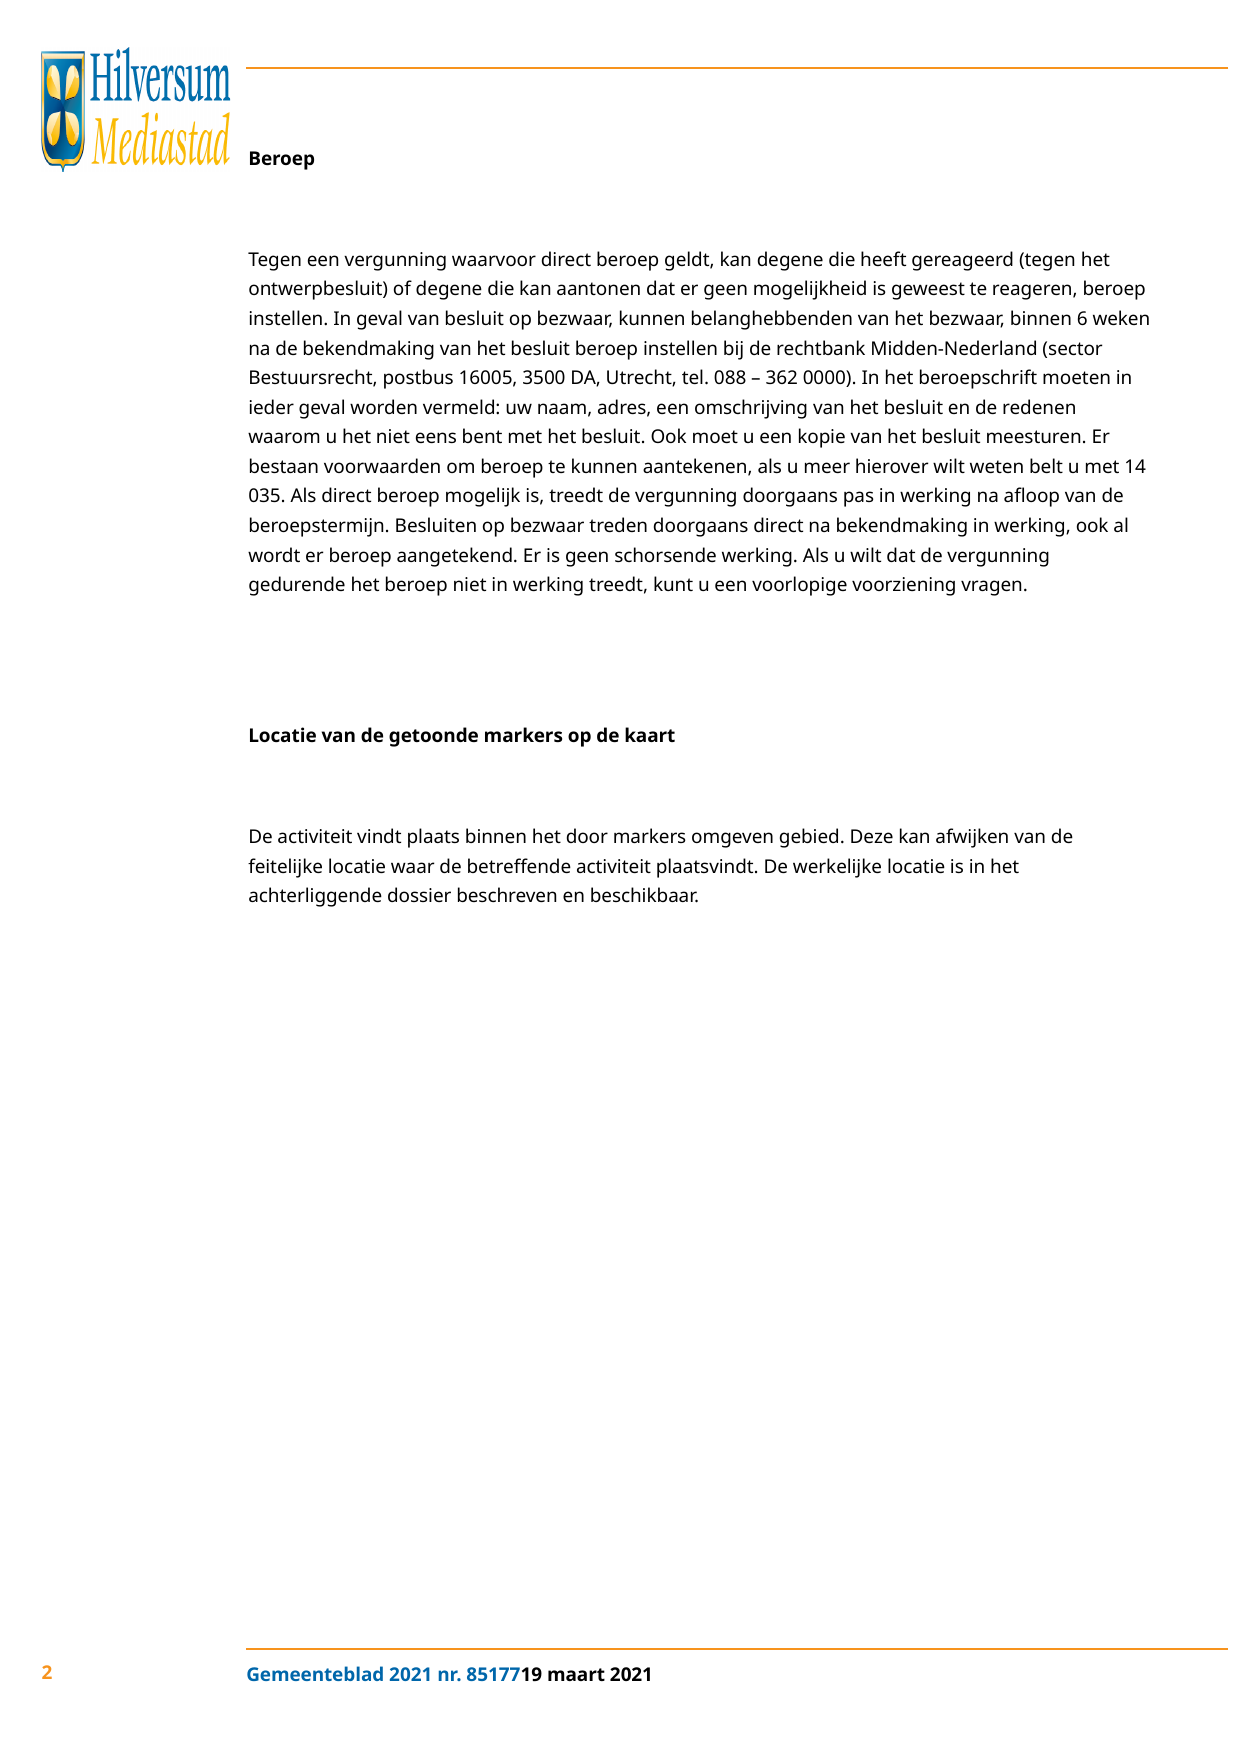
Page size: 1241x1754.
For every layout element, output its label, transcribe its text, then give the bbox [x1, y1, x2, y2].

text Tegen een vergunning waarvoor direct beroep geldt, kan degene die heeft gereageerd (tegen het ontwerpbesluit) of degene die kan aantonen dat er geen mogelijkheid is geweest te reageren, beroep instellen. In geval van besluit op bezwaar, kunnen belanghebbenden van het bezwaar, binnen 6 weken na de bekendmaking van het besluit beroep instellen bij de rechtbank Midden-Nederland (sector Bestuursrecht, postbus 16005, 3500 DA, Utrecht, tel. 088 – 362 0000). In het beroepschrift moeten in ieder geval worden vermeld: uw naam, adres, een omschrijving van het besluit en de redenen waarom u het niet eens bent met het besluit. Ook moet u een kopie van het besluit meesturen. Er bestaan voorwaarden om beroep te kunnen aantekenen, als u meer hierover wilt weten belt u met 14 035. Als direct beroep mogelijk is, treedt de vergunning doorgaans pas in werking na afloop van de beroepstermijn. Besluiten op bezwaar treden doorgaans direct na bekendmaking in werking, ook al wordt er beroep aangetekend. Er is geen schorsende werking. Als u wilt dat de vergunning gedurende het beroep niet in werking treedt, kunt u een voorlopige voorziening vragen. [248, 246, 1152, 597]
text De activiteit vindt plaats binnen het door markers omgeven gebied. Deze kan afwijken van de feitelijke locatie waar de betreffende activiteit plaatsvindt. De werkelijke locatie is in het achterliggende dossier beschreven en beschikbaar. [248, 823, 1152, 908]
text Locatie van de getoonde markers op de kaart [248, 723, 1152, 748]
picture [41, 47, 231, 172]
text Beroep [248, 145, 1152, 171]
